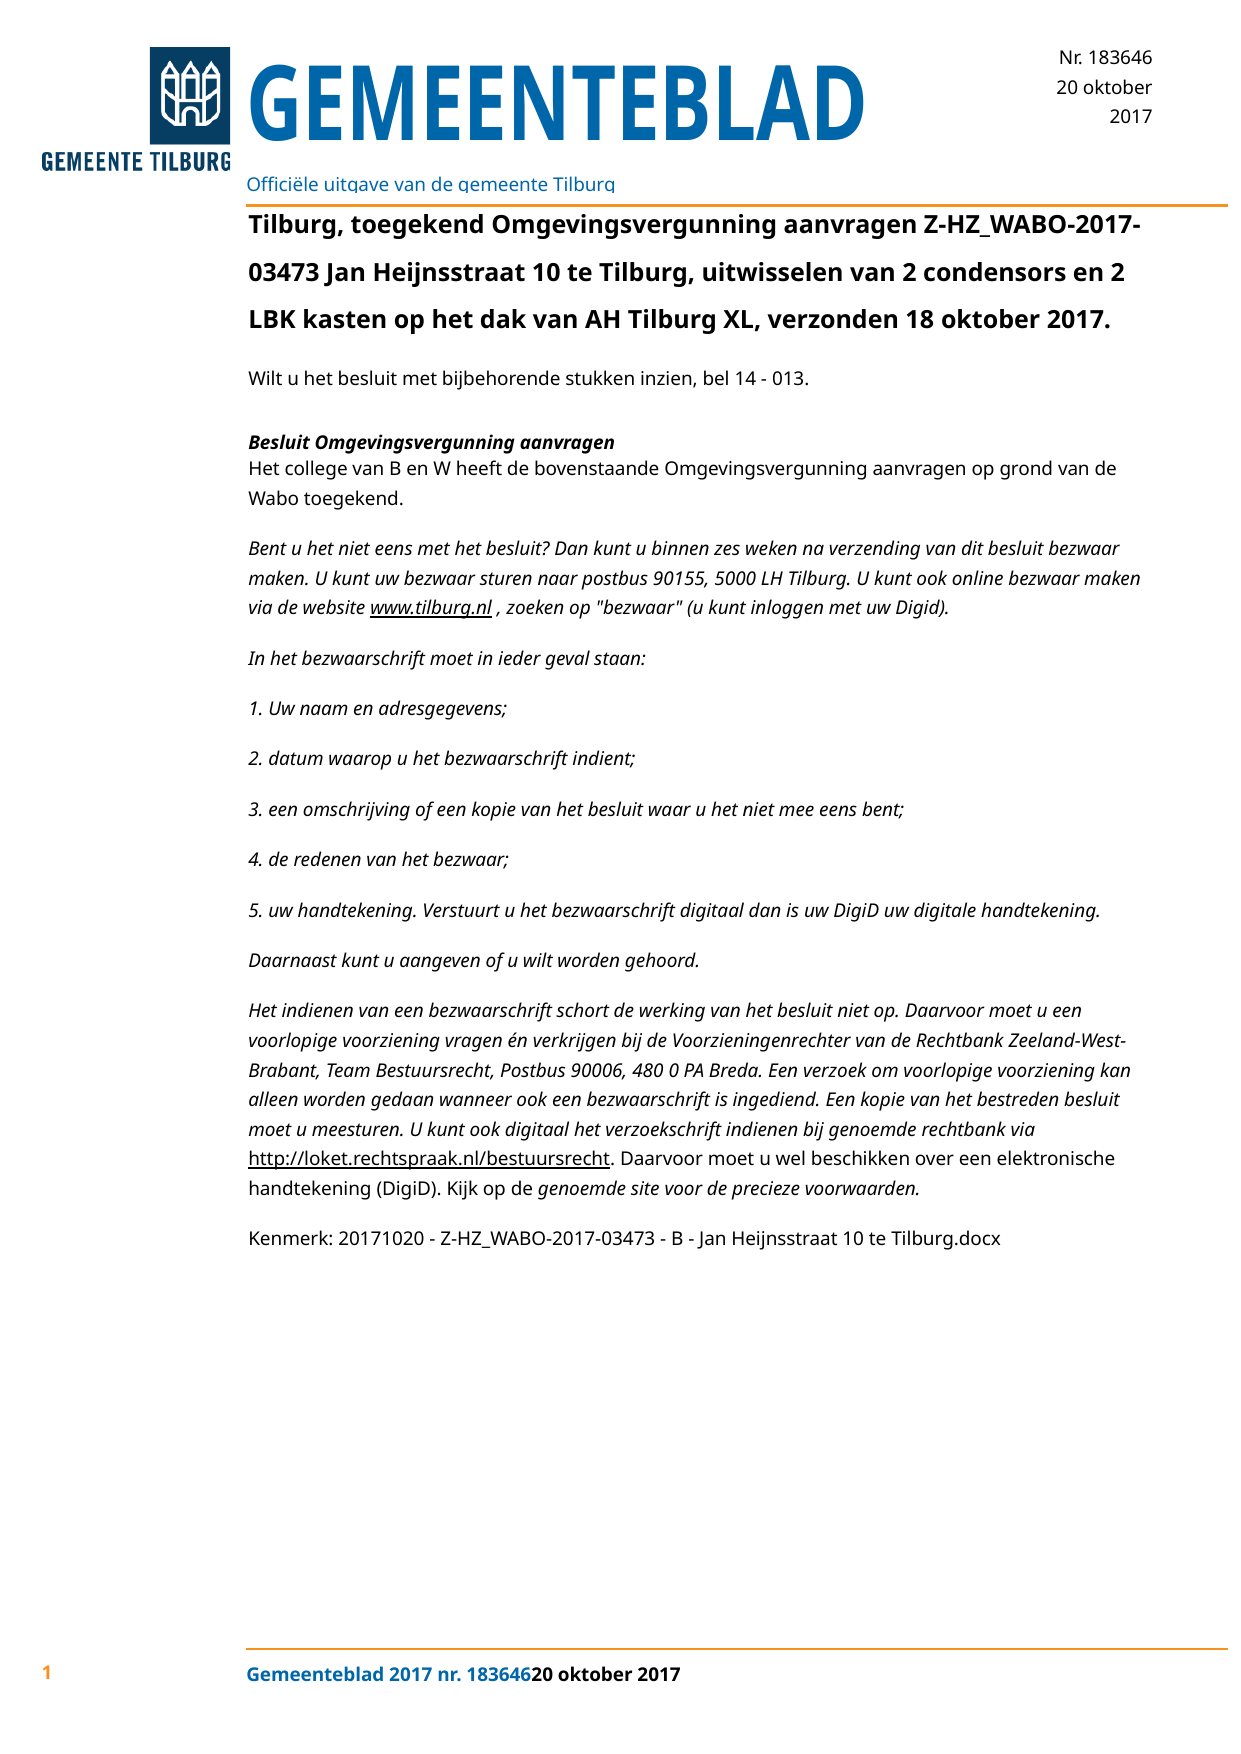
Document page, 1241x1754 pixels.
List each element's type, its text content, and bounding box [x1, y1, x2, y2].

text Bent u het niet eens met het besluit? Dan kunt u binnen zes weken na verzending van dit besluit bezwaar maken. U kunt uw bezwaar sturen naar postbus 90155, 5000 LH Tilburg. U kunt ook online bezwaar maken via de website www.tilburg.nl , zoeken op "bezwaar" (u kunt inloggen met uw Digid). [248, 535, 1152, 620]
text Wilt u het besluit met bijbehorende stukken inzien, bel 14 - 013. [248, 366, 1152, 391]
text 4. de redenen van het bezwaar; [248, 846, 1152, 872]
text In het bezwaarschrift moet in ieder geval staan: [248, 645, 1152, 671]
text Besluit Omgevingsvergunning aanvragen [248, 429, 1152, 455]
text 1. Uw naam en adresgegevens; [248, 695, 1152, 721]
text Tilburg, toegekend Omgevingsvergunning aanvragen Z-HZ_WABO-2017-03473 Jan Heijnsstraat 10 te Tilburg, uitwisselen van 2 condensors en 2 LBK kasten op het dak van AH Tilburg XL, verzonden 18 oktober 2017. [248, 207, 1152, 336]
text 2. datum waarop u het bezwaarschrift indient; [248, 746, 1152, 771]
picture [41, 47, 231, 172]
text 5. uw handtekening. Verstuurt u het bezwaarschrift digitaal dan is uw DigiD uw digitale handtekening. [248, 897, 1152, 923]
text Kenmerk: 20171020 - Z-HZ_WABO-2017-03473 - B - Jan Heijnsstraat 10 te Tilburg.docx [248, 1226, 1152, 1251]
text 3. een omschrijving of een kopie van het besluit waar u het niet mee eens bent; [248, 796, 1152, 822]
text Daarnaast kunt u aangeven of u wilt worden gehoord. [248, 947, 1152, 973]
text Het indienen van een bezwaarschrift schort de werking van het besluit niet op. Daarvoor moet u een voorlopige voorziening vragen én verkrijgen bij de Voorzieningenrechter van de Rechtbank Zeeland-West-Brabant, Team Bestuursrecht, Postbus 90006, 480 0 PA Breda. Een verzoek om voorlopige voorziening kan alleen worden gedaan wanneer ook een bezwaarschrift is ingediend. Een kopie van het bestreden besluit moet u meesturen. U kunt ook digitaal het verzoekschrift indienen bij genoemde rechtbank via http://loket.rechtspraak.nl/bestuursrecht. Daarvoor moet u wel beschikken over een elektronische handtekening (DigiD). Kijk op de genoemde site voor de precieze voorwaarden. [248, 998, 1152, 1201]
text Het college van B en W heeft de bovenstaande Omgevingsvergunning aanvragen op grond van de Wabo toegekend. [248, 455, 1152, 511]
